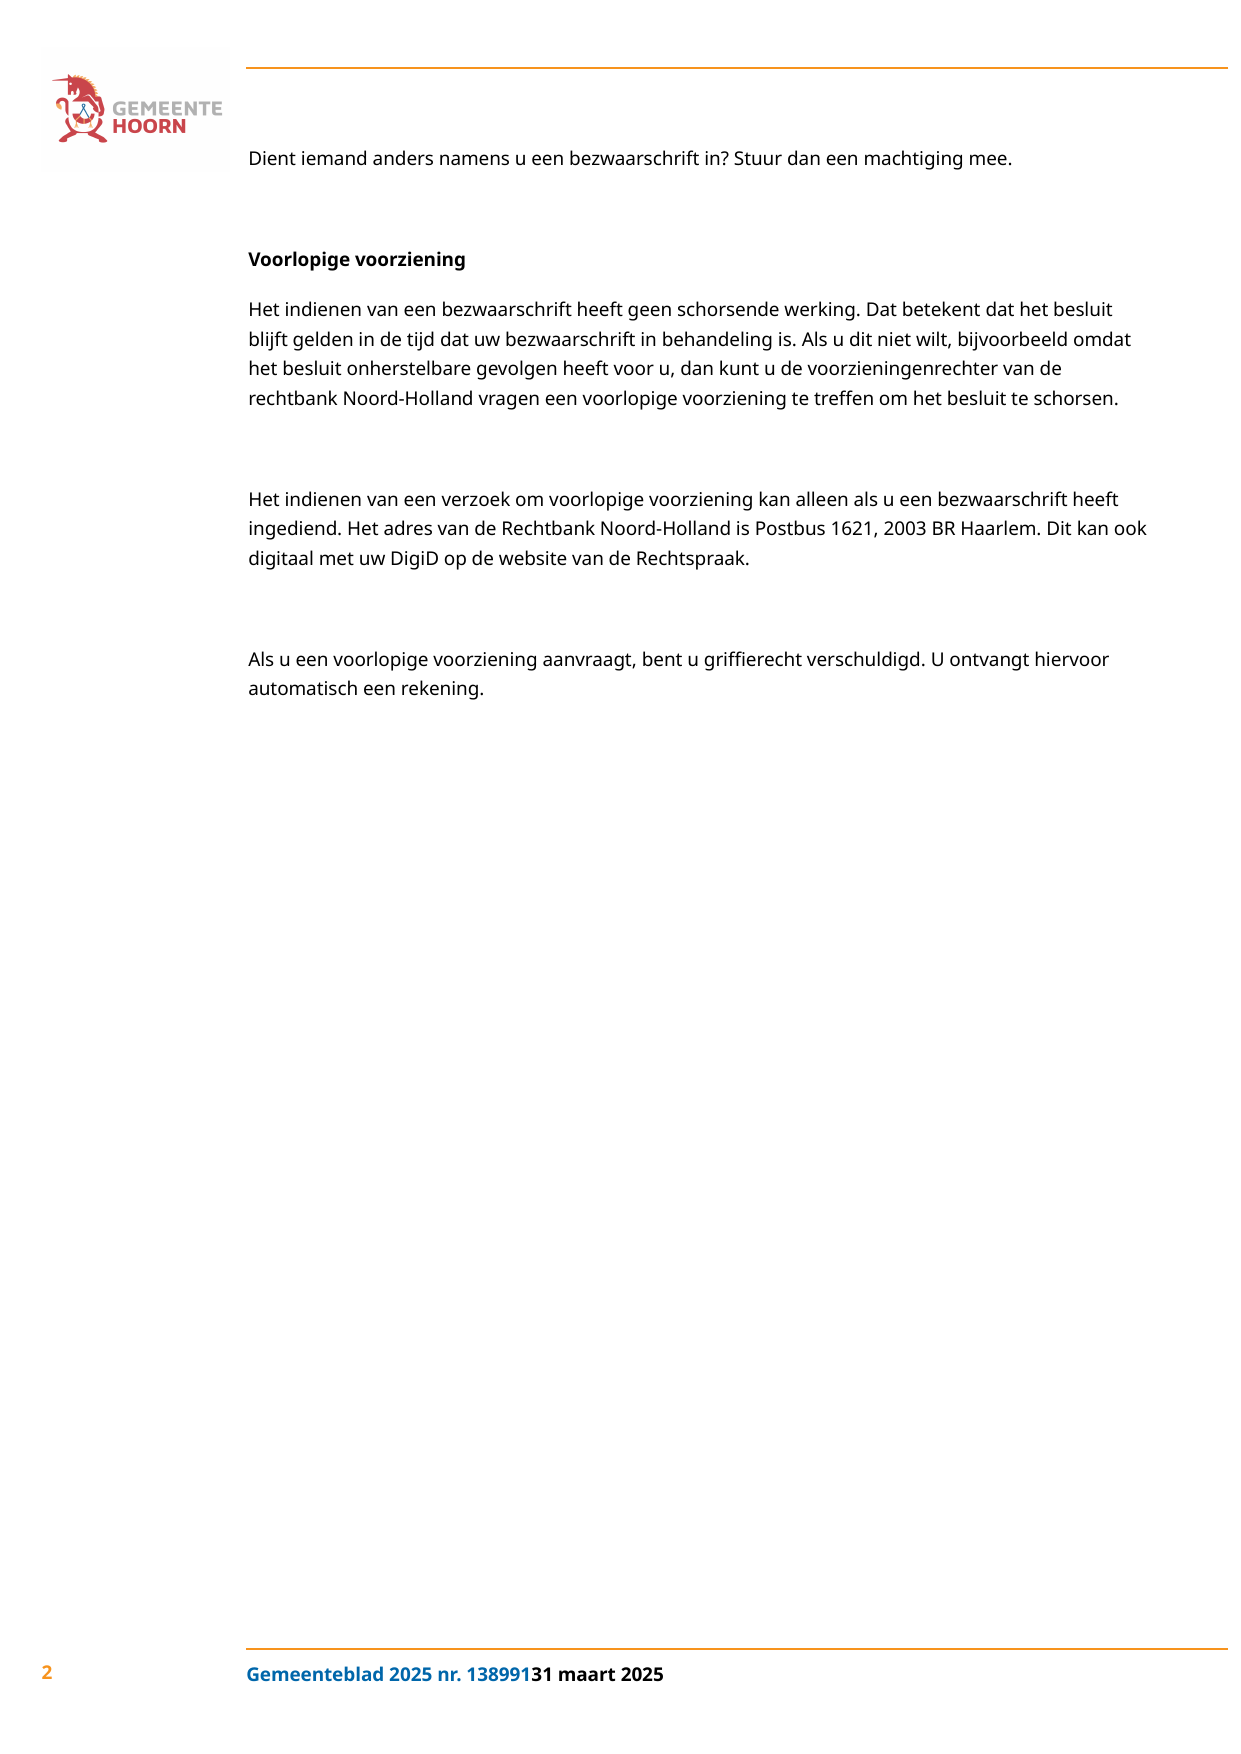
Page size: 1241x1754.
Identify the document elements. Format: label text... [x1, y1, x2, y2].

text Als u een voorlopige voorziening aanvraagt, bent u griffierecht verschuldigd. U ontvangt hiervoor automatisch een rekening. [248, 646, 1152, 701]
text Het indienen van een bezwaarschrift heeft geen schorsende werking. Dat betekent dat het besluit blijft gelden in de tijd dat uw bezwaarschrift in behandeling is. Als u dit niet wilt, bijvoorbeeld omdat het besluit onherstelbare gevolgen heeft voor u, dan kunt u de voorzieningenrechter van de rechtbank Noord-Holland vragen een voorlopige voorziening te treffen om het besluit te schorsen. [248, 296, 1152, 411]
text Dient iemand anders namens u een bezwaarschrift in? Stuur dan een machtiging mee. [248, 145, 1152, 171]
picture [41, 47, 231, 172]
text Het indienen van een verzoek om voorlopige voorziening kan alleen als u een bezwaarschrift heeft ingediend. Het adres van de Rechtbank Noord-Holland is Postbus 1621, 2003 BR Haarlem. Dit kan ook digitaal met uw DigiD op de website van de Rechtspraak. [248, 486, 1152, 571]
text Voorlopige voorziening [248, 246, 1152, 272]
